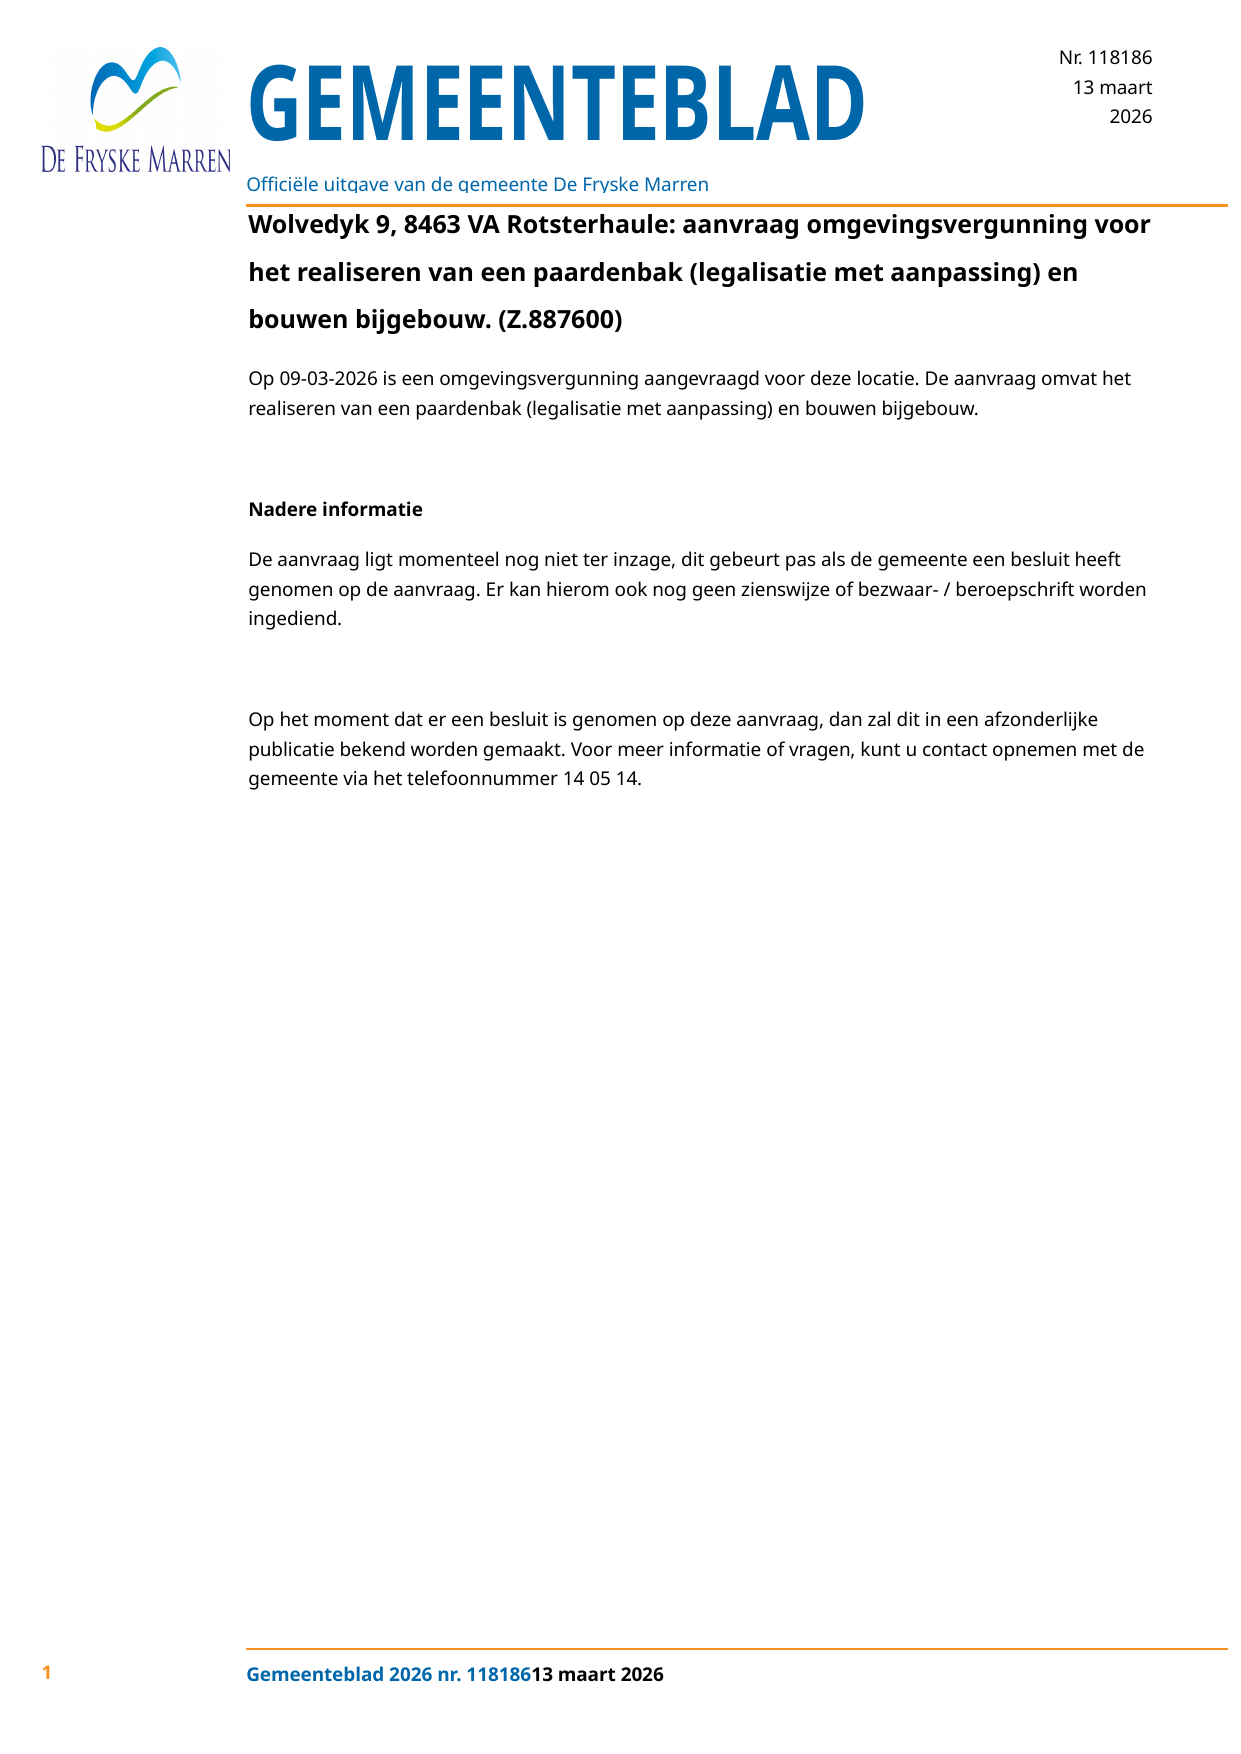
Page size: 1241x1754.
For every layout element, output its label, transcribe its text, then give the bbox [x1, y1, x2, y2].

text Wolvedyk 9, 8463 VA Rotsterhaule: aanvraag omgevingsvergunning voor het realiseren van een paardenbak (legalisatie met aanpassing) en bouwen bijgebouw. (Z.887600) [248, 207, 1152, 336]
picture [41, 47, 231, 172]
text Op het moment dat er een besluit is genomen op deze aanvraag, dan zal dit in een afzonderlijke publicatie bekend worden gemaakt. Voor meer informatie of vragen, kunt u contact opnemen met de gemeente via het telefoonnummer 14 05 14. [248, 706, 1152, 791]
text Nadere informatie [248, 496, 1152, 522]
text De aanvraag ligt momenteel nog niet ter inzage, dit gebeurt pas als de gemeente een besluit heeft genomen op de aanvraag. Er kan hierom ook nog geen zienswijze of bezwaar- / beroepschrift worden ingediend. [248, 546, 1152, 631]
text Op 09-03-2026 is een omgevingsvergunning aangevraagd voor deze locatie. De aanvraag omvat het realiseren van een paardenbak (legalisatie met aanpassing) en bouwen bijgebouw. [248, 366, 1152, 421]
